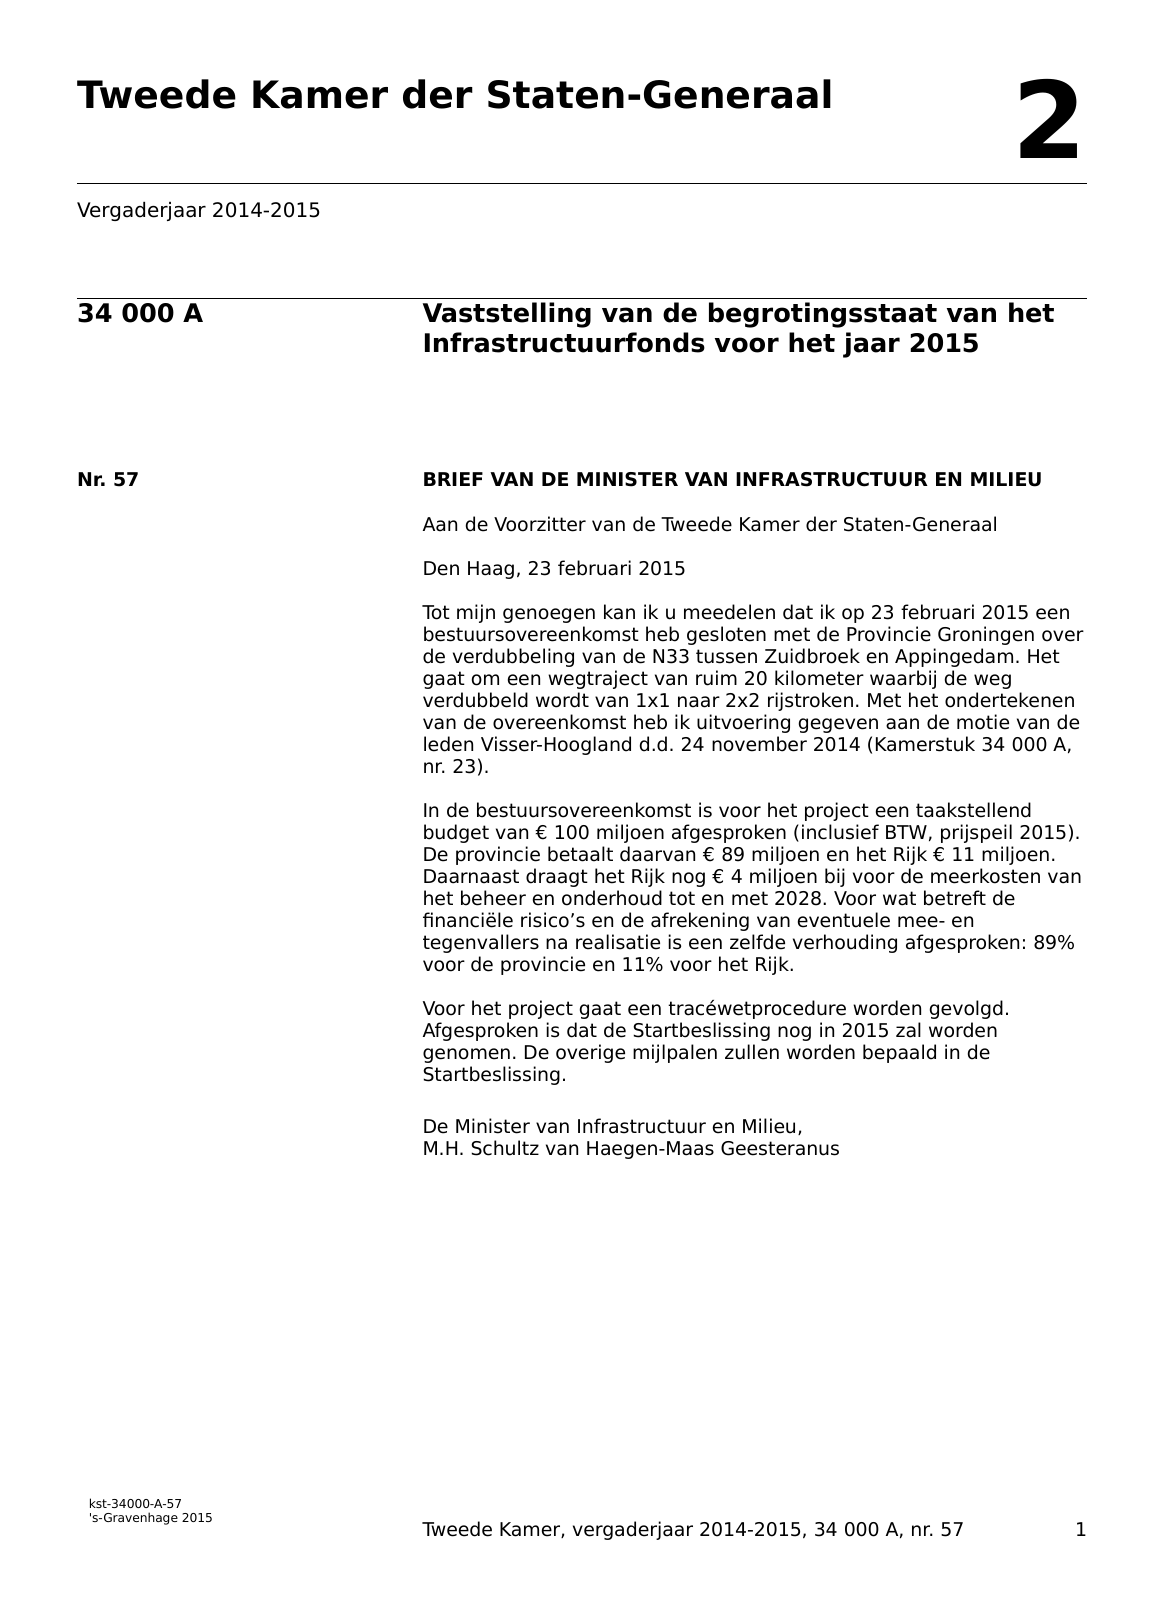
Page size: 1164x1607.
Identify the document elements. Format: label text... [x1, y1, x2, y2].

text Tot mijn genoegen kan ik u meedelen dat ik op 23 februari 2015 een bestuursovereenkomst heb gesloten met de Provincie Groningen over de verdubbeling van de N33 tussen Zuidbroek en Appingedam. Het gaat om een wegtraject van ruim 20 kilometer waarbij de weg verdubbeld wordt van 1x1 naar 2x2 rijstroken. Met het ondertekenen van de overeenkomst heb ik uitvoering gegeven aan de motie van de leden Visser-Hoogland d.d. 24 november 2014 (Kamerstuk 34 000 A, nr. 23). [422, 602, 1087, 778]
text Aan de Voorzitter van de Tweede Kamer der Staten-Generaal [422, 513, 1087, 536]
text kst-34000-A-57 [88, 1497, 323, 1511]
text In de bestuursovereenkomst is voor het project een taakstellend budget van € 100 miljoen afgesproken (inclusief BTW, prijspeil 2015). De provincie betaalt daarvan € 89 miljoen en het Rijk € 11 miljoen. Daarnaast draagt het Rijk nog € 4 miljoen bij voor de meerkosten van het beheer en onderhoud tot en met 2028. Voor wat betreft de financiële risico’s en de afrekening van eventuele mee- en tegenvallers na realisatie is een zelfde verhouding afgesproken: 89% voor de provincie en 11% voor het Rijk. [422, 800, 1087, 976]
text 's-Gravenhage 2015 [88, 1511, 323, 1525]
table_cell Vergaderjaar 2014-2015 [77, 184, 1087, 298]
subtitle Nr. 57 BRIEF VAN DE MINISTER VAN INFRASTRUCTUUR EN MILIEU [77, 469, 1087, 491]
text De Minister van Infrastructuur en Milieu, M.H. Schultz van Haegen-Maas Geesteranus [422, 1116, 1087, 1160]
table_header Tweede Kamer der Staten-Generaal [77, 59, 886, 183]
text Voor het project gaat een tracéwetprocedure worden gevolgd. Afgesproken is dat de Startbeslissing nog in 2015 zal worden genomen. De overige mijlpalen zullen worden bepaald in de Startbeslissing. [422, 998, 1087, 1086]
table_header 2 [886, 59, 1087, 183]
subtitle 34 000 A Vaststelling van de begrotingsstaat van het Infrastructuurfonds voor het jaar 2015 [77, 299, 1087, 358]
text Den Haag, 23 februari 2015 [422, 558, 1087, 580]
